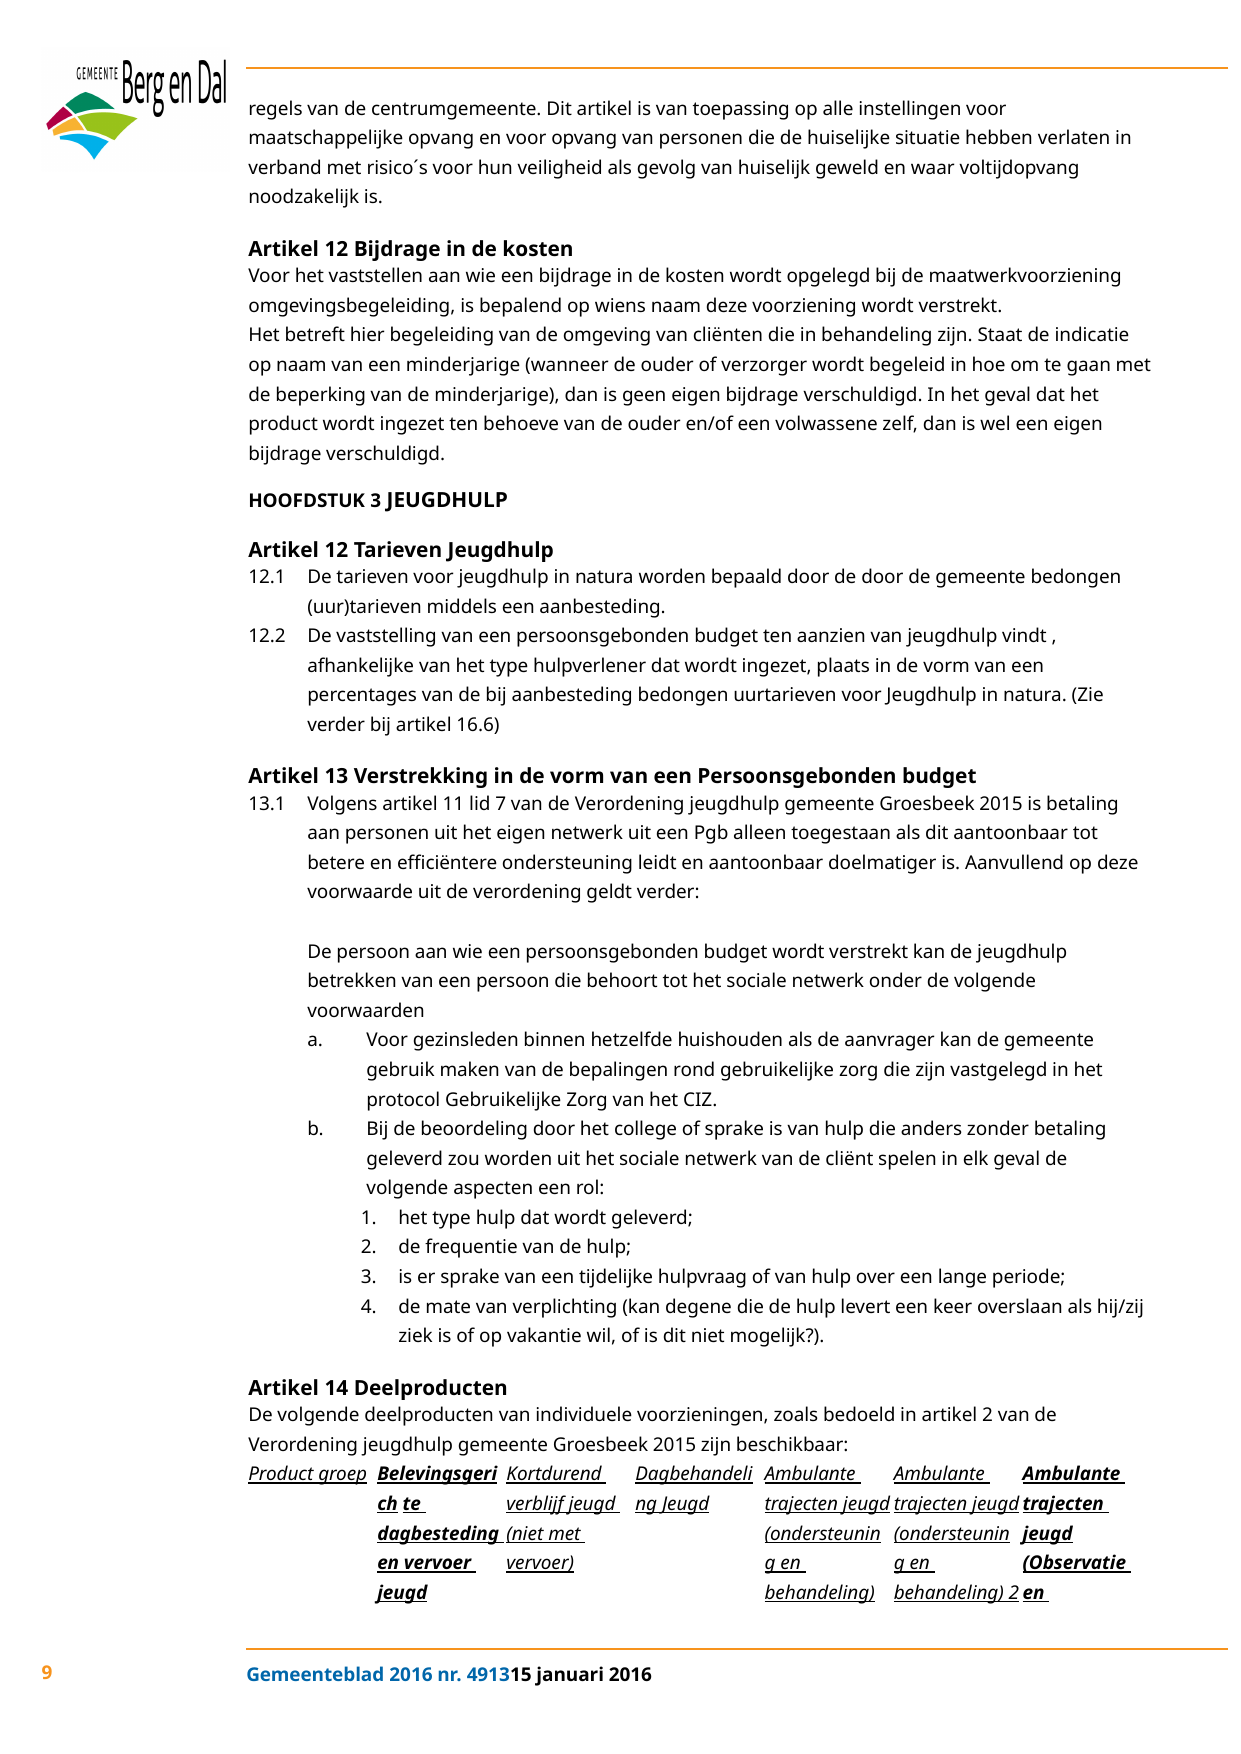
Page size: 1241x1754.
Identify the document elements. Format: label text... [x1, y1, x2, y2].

list De persoon aan wie een persoonsgebonden budget wordt verstrekt kan de jeugdhulp betrekken van een persoon die behoort tot het sociale netwerk onder de volgende voorwaarden [248, 938, 1152, 1023]
text Voor het vaststellen aan wie een bijdrage in de kosten wordt opgelegd bij de maatwerkvoorziening omgevingsbegeleiding, is bepalend op wiens naam deze voorziening wordt verstrekt. [248, 262, 1152, 318]
table_header Ambulante trajecten jeugd (ondersteuning en behandeling) [764, 1461, 893, 1605]
text Artikel 12 Bijdrage in de kosten [248, 234, 1152, 262]
table_header Product groep [248, 1461, 377, 1605]
text De volgende deelproducten van individuele voorzieningen, zoals bedoeld in artikel 2 van de Verordening jeugdhulp gemeente Groesbeek 2015 zijn beschikbaar: [248, 1401, 1152, 1457]
text Artikel 13 Verstrekking in de vorm van een Persoonsgebonden budget [248, 762, 1152, 790]
table_header Kortdurend verblijf jeugd (niet met vervoer) [506, 1461, 635, 1605]
picture [41, 47, 231, 172]
text Artikel 14 Deelproducten [248, 1373, 1152, 1401]
text HOOFDSTUK 3 JEUGDHULP [248, 486, 1152, 514]
list De vaststelling van een persoonsgebonden budget ten aanzien van jeugdhulp vindt , afhankelijke van het type hulpverlener dat wordt ingezet, plaats in de vorm van een percentages van de bij aanbesteding bedongen uurtarieven voor Jeugdhulp in natura. (Zie verder bij artikel 16.6) [248, 622, 1152, 737]
table_header Ambulante trajecten jeugd (Observatie en [1023, 1461, 1152, 1605]
list Bij de beoordeling door het college of sprake is van hulp die anders zonder betaling geleverd zou worden uit het sociale netwerk van de cliënt spelen in elk geval de volgende aspecten een rol: [307, 1115, 1152, 1200]
list het type hulp dat wordt geleverd; [361, 1204, 1152, 1230]
table_header Ambulante trajecten jeugd (ondersteuning en behandeling) 2 [894, 1461, 1022, 1605]
text Artikel 12 Tarieven Jeugdhulp [248, 535, 1152, 563]
list de mate van verplichting (kan degene die de hulp levert een keer overslaan als hij/zij ziek is of op vakantie wil, of is dit niet mogelijk?). [361, 1293, 1152, 1348]
text Het betreft hier begeleiding van de omgeving van cliënten die in behandeling zijn. Staat de indicatie op naam van een minderjarige (wanneer de ouder of verzorger wordt begeleid in hoe om te gaan met de beperking van de minderjarige), dan is geen eigen bijdrage verschuldigd. In het geval dat het product wordt ingezet ten behoeve van de ouder en/of een volwassene zelf, dan is wel een eigen bijdrage verschuldigd. [248, 322, 1152, 466]
list Volgens artikel 11 lid 7 van de Verordening jeugdhulp gemeente Groesbeek 2015 is betaling aan personen uit het eigen netwerk uit een Pgb alleen toegestaan als dit aantoonbaar tot betere en efficiëntere ondersteuning leidt en aantoonbaar doelmatiger is. Aanvullend op deze voorwaarde uit de verordening geldt verder: [248, 790, 1152, 904]
table_header Dagbehandeling Jeugd [635, 1461, 764, 1605]
text regels van de centrumgemeente. Dit artikel is van toepassing op alle instellingen voor maatschappelijke opvang en voor opvang van personen die de huiselijke situatie hebben verlaten in verband met risico´s voor hun veiligheid als gevolg van huiselijk geweld en waar voltijdopvang noodzakelijk is. [248, 95, 1152, 209]
table_header Belevingsgerich te dagbesteding en vervoer jeugd [377, 1461, 506, 1605]
list Voor gezinsleden binnen hetzelfde huishouden als de aanvrager kan de gemeente gebruik maken van de bepalingen rond gebruikelijke zorg die zijn vastgelegd in het protocol Gebruikelijke Zorg van het CIZ. [307, 1027, 1152, 1112]
list de frequentie van de hulp; [361, 1234, 1152, 1259]
list is er sprake van een tijdelijke hulpvraag of van hulp over een lange periode; [361, 1263, 1152, 1289]
list De tarieven voor jeugdhulp in natura worden bepaald door de door de gemeente bedongen (uur)tarieven middels een aanbesteding. [248, 563, 1152, 618]
